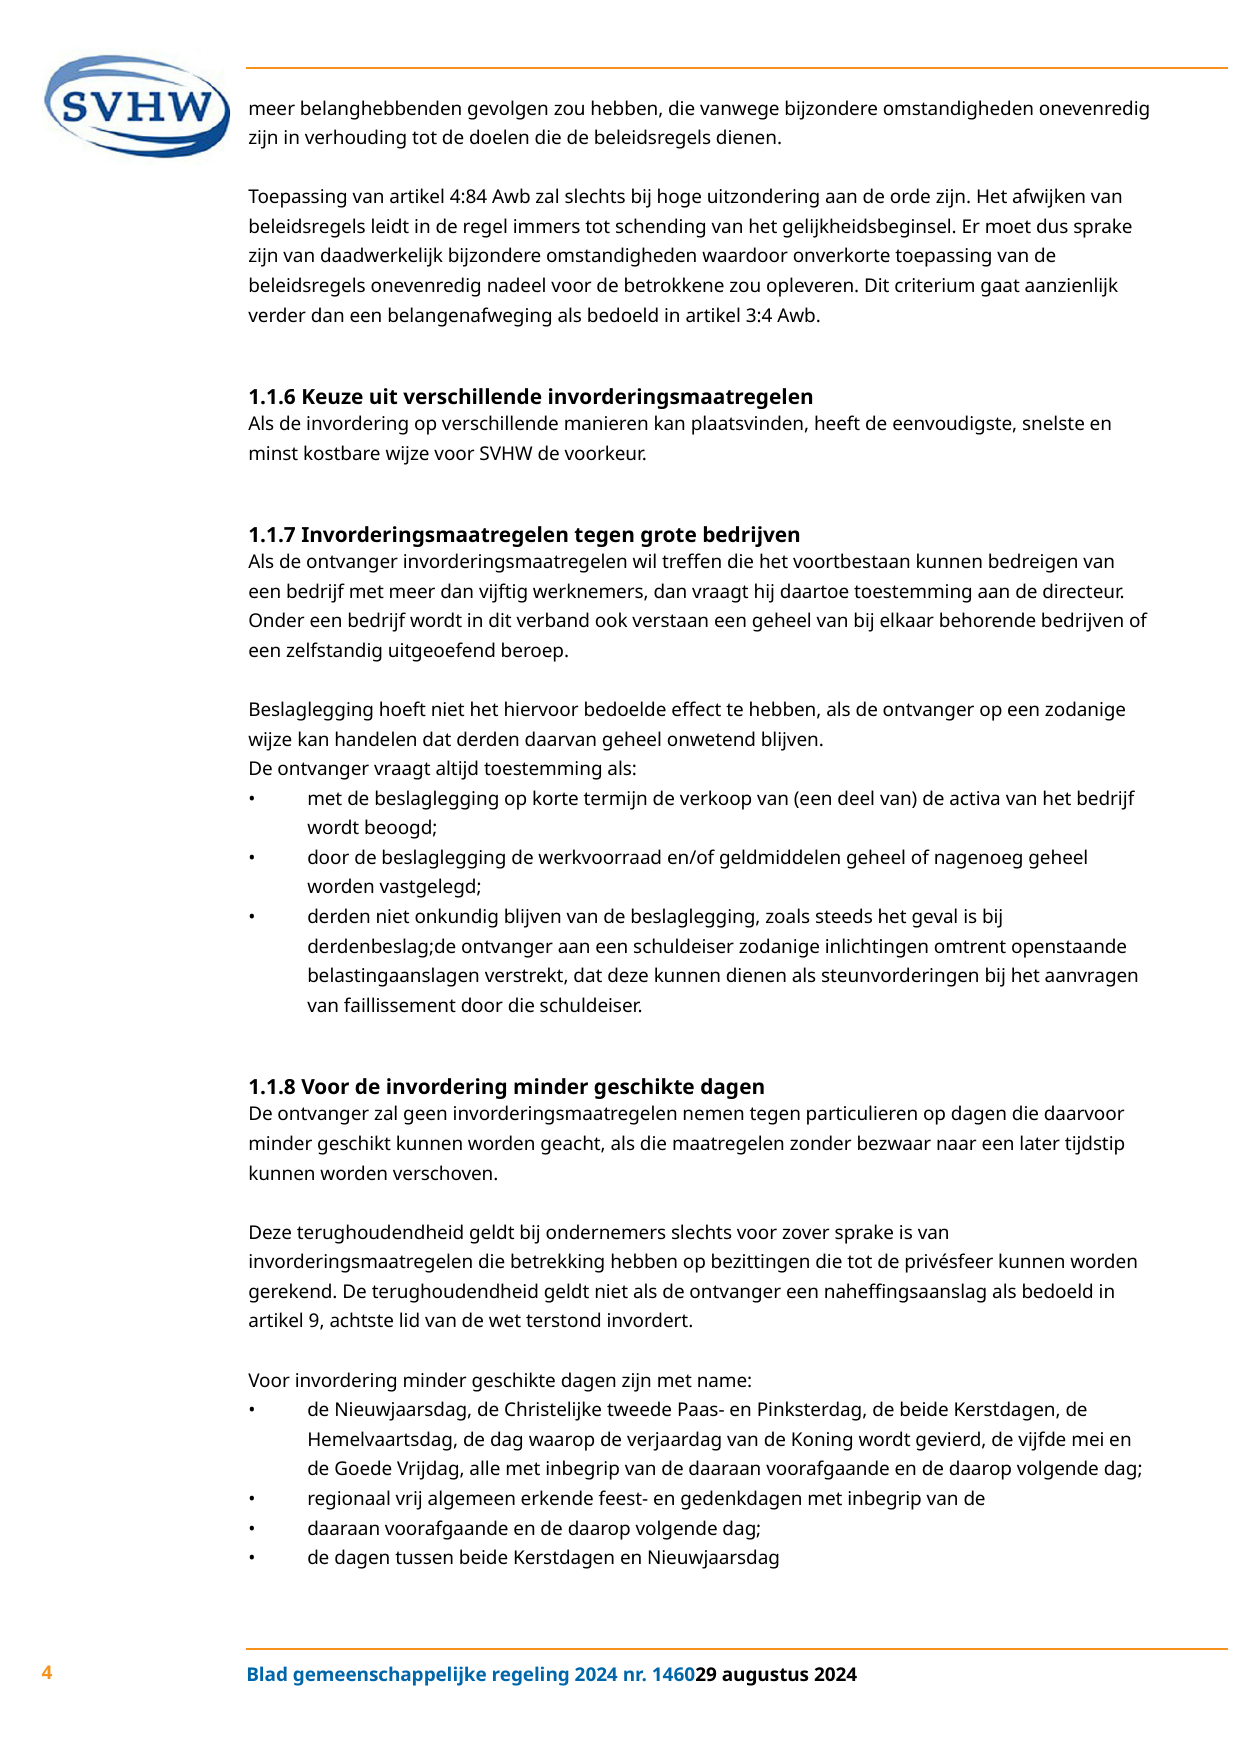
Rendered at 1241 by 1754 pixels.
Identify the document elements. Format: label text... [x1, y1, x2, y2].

list derden niet onkundig blijven van de beslaglegging, zoals steeds het geval is bij derdenbeslag;de ontvanger aan een schuldeiser zodanige inlichtingen omtrent openstaande belastingaanslagen verstrekt, dat deze kunnen dienen als steunvorderingen bij het aanvragen van faillissement door die schuldeiser. [248, 903, 1152, 1018]
text De ontvanger vraagt altijd toestemming als: [248, 755, 1152, 781]
text 1.1.7 Invorderingsmaatregelen tegen grote bedrijven [248, 520, 1152, 548]
text De ontvanger zal geen invorderingsmaatregelen nemen tegen particulieren op dagen die daarvoor minder geschikt kunnen worden geacht, als die maatregelen zonder bezwaar naar een later tijdstip kunnen worden verschoven. [248, 1101, 1152, 1185]
list met de beslaglegging op korte termijn de verkoop van (een deel van) de activa van het bedrijf wordt beoogd; [248, 785, 1152, 840]
text Als de invordering op verschillende manieren kan plaatsvinden, heeft de eenvoudigste, snelste en minst kostbare wijze voor SVHW de voorkeur. [248, 410, 1152, 466]
text Voor invordering minder geschikte dagen zijn met name: [248, 1367, 1152, 1392]
text Beslaglegging hoeft niet het hiervoor bedoelde effect te hebben, als de ontvanger op een zodanige wijze kan handelen dat derden daarvan geheel onwetend blijven. [248, 696, 1152, 752]
list daaraan voorafgaande en de daarop volgende dag; [248, 1515, 1152, 1540]
text Toepassing van artikel 4:84 Awb zal slechts bij hoge uitzondering aan de orde zijn. Het afwijken van beleidsregels leidt in de regel immers tot schending van het gelijkheidsbeginsel. Er moet dus sprake zijn van daadwerkelijk bijzondere omstandigheden waardoor onverkorte toepassing van de beleidsregels onevenredig nadeel voor de betrokkene zou opleveren. Dit criterium gaat aanzienlijk verder dan een belangenafweging als bedoeld in artikel 3:4 Awb. [248, 183, 1152, 328]
list de Nieuwjaarsdag, de Christelijke tweede Paas- en Pinksterdag, de beide Kerstdagen, de Hemelvaartsdag, de dag waarop de verjaardag van de Koning wordt gevierd, de vijfde mei en de Goede Vrijdag, alle met inbegrip van de daaraan voorafgaande en de daarop volgende dag; [248, 1396, 1152, 1481]
text 1.1.6 Keuze uit verschillende invorderingsmaatregelen [248, 382, 1152, 410]
list door de beslaglegging de werkvoorraad en/of geldmiddelen geheel of nagenoeg geheel worden vastgelegd; [248, 844, 1152, 899]
text Als de ontvanger invorderingsmaatregelen wil treffen die het voortbestaan kunnen bedreigen van een bedrijf met meer dan vijftig werknemers, dan vraagt hij daartoe toestemming aan de directeur. Onder een bedrijf wordt in dit verband ook verstaan een geheel van bij elkaar behorende bedrijven of een zelfstandig uitgeoefend beroep. [248, 548, 1152, 663]
text meer belanghebbenden gevolgen zou hebben, die vanwege bijzondere omstandigheden onevenredig zijn in verhouding tot de doelen die de beleidsregels dienen. [248, 95, 1152, 150]
list regionaal vrij algemeen erkende feest- en gedenkdagen met inbegrip van de [248, 1485, 1152, 1511]
text 1.1.8 Voor de invordering minder geschikte dagen [248, 1072, 1152, 1101]
text Deze terughoudendheid geldt bij ondernemers slechts voor zover sprake is van invorderingsmaatregelen die betrekking hebben op bezittingen die tot de privésfeer kunnen worden gerekend. De terughoudendheid geldt niet als de ontvanger een naheffingsaanslag als bedoeld in artikel 9, achtste lid van de wet terstond invordert. [248, 1219, 1152, 1333]
list de dagen tussen beide Kerstdagen en Nieuwjaarsdag [248, 1544, 1152, 1570]
picture [41, 47, 231, 172]
